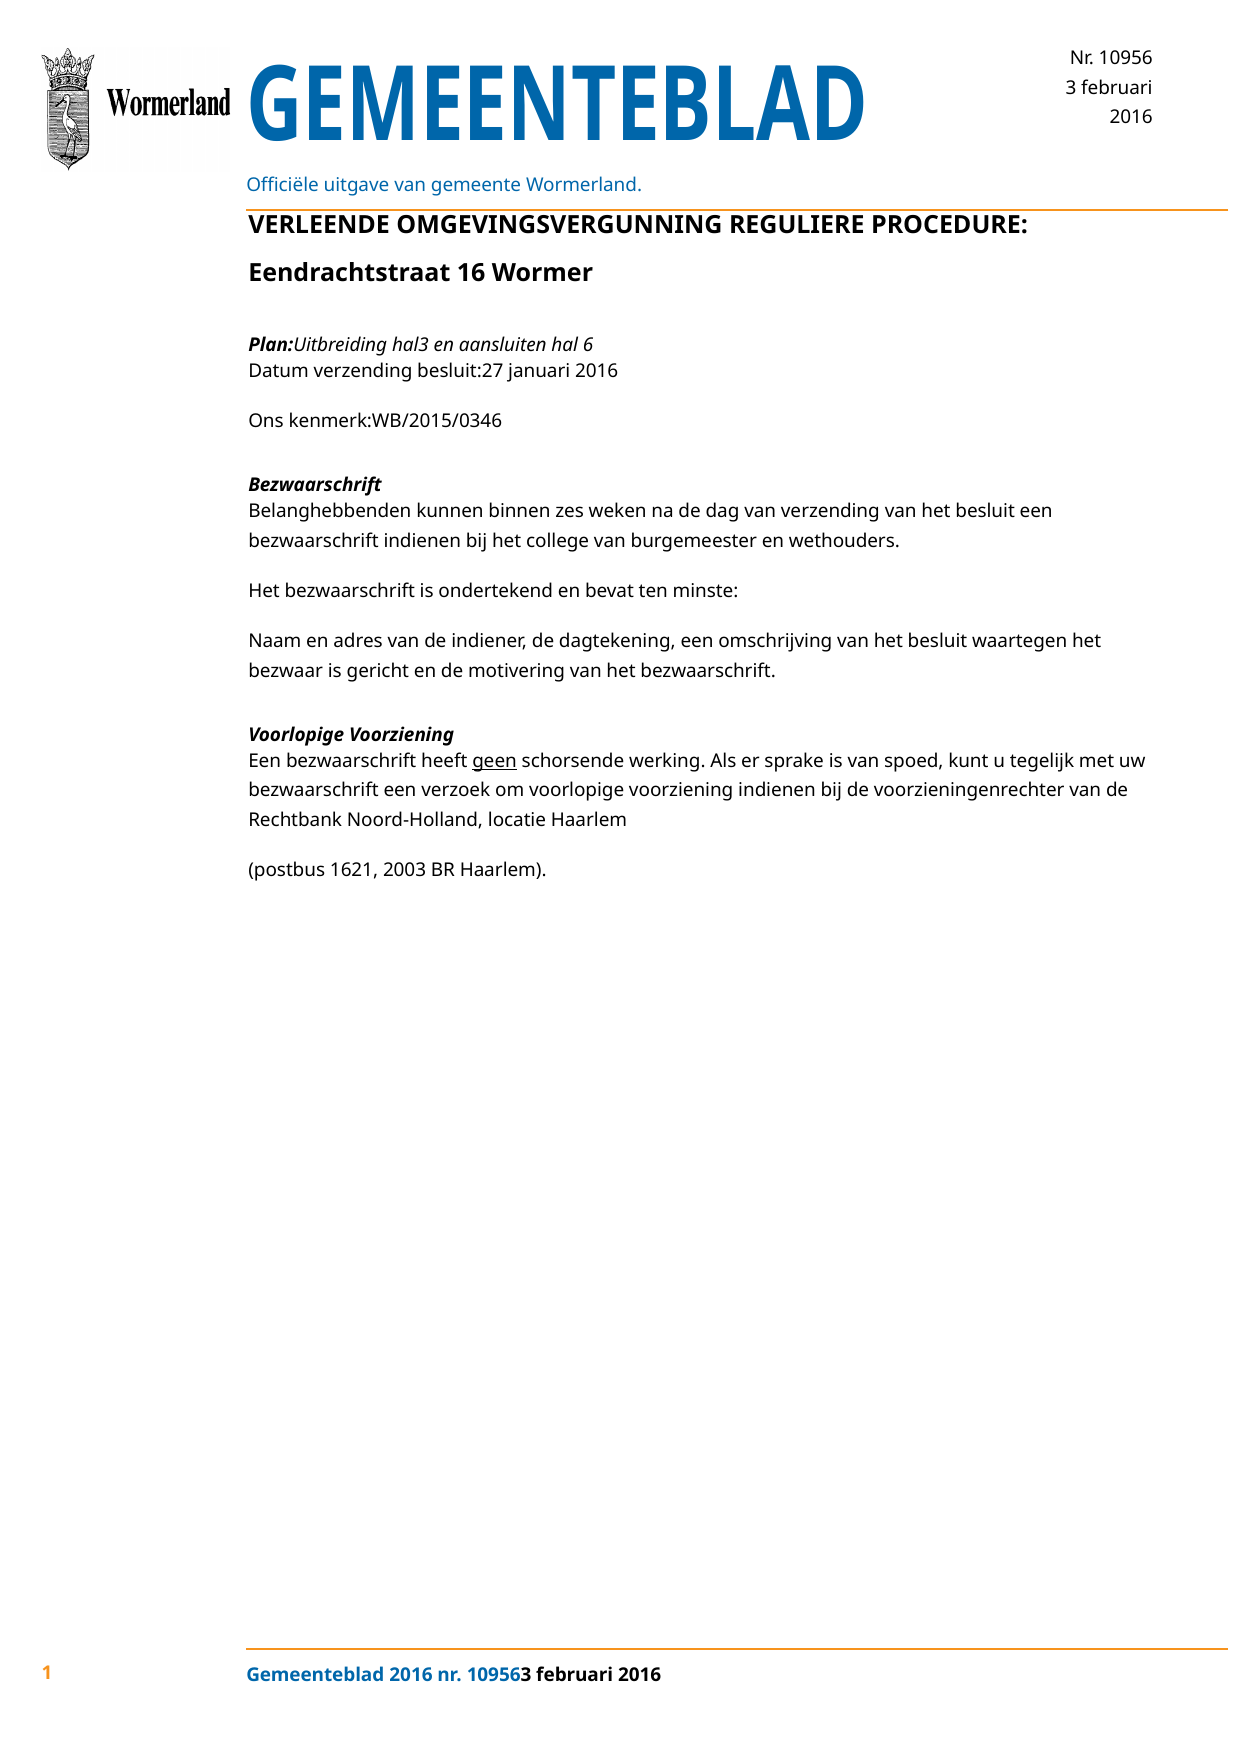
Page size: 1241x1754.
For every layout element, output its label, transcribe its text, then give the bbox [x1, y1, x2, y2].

text Voorlopige Voorziening [248, 721, 1152, 747]
picture [41, 47, 231, 172]
text Ons kenmerk:WB/2015/0346 [248, 408, 1152, 433]
text Naam en adres van de indiener, de dagtekening, een omschrijving van het besluit waartegen het bezwaar is gericht en de motivering van het bezwaarschrift. [248, 628, 1152, 683]
text Bezwaarschrift [248, 472, 1152, 497]
text Het bezwaarschrift is ondertekend en bevat ten minste: [248, 577, 1152, 603]
text (postbus 1621, 2003 BR Haarlem). [248, 857, 1152, 882]
text Belanghebbenden kunnen binnen zes weken na de dag van verzending van het besluit een bezwaarschrift indienen bij het college van burgemeester en wethouders. [248, 497, 1152, 553]
text VERLEENDE OMGEVINGSVERGUNNING REGULIERE PROCEDURE: Eendrachtstraat 16 Wormer [248, 211, 1152, 288]
text Datum verzending besluit:27 januari 2016 [248, 357, 1152, 383]
text Plan:Uitbreiding hal3 en aansluiten hal 6 [248, 331, 1152, 357]
text Een bezwaarschrift heeft geen schorsende werking. Als er sprake is van spoed, kunt u tegelijk met uw bezwaarschrift een verzoek om voorlopige voorziening indienen bij de voorzieningenrechter van de Rechtbank Noord-Holland, locatie Haarlem [248, 747, 1152, 832]
